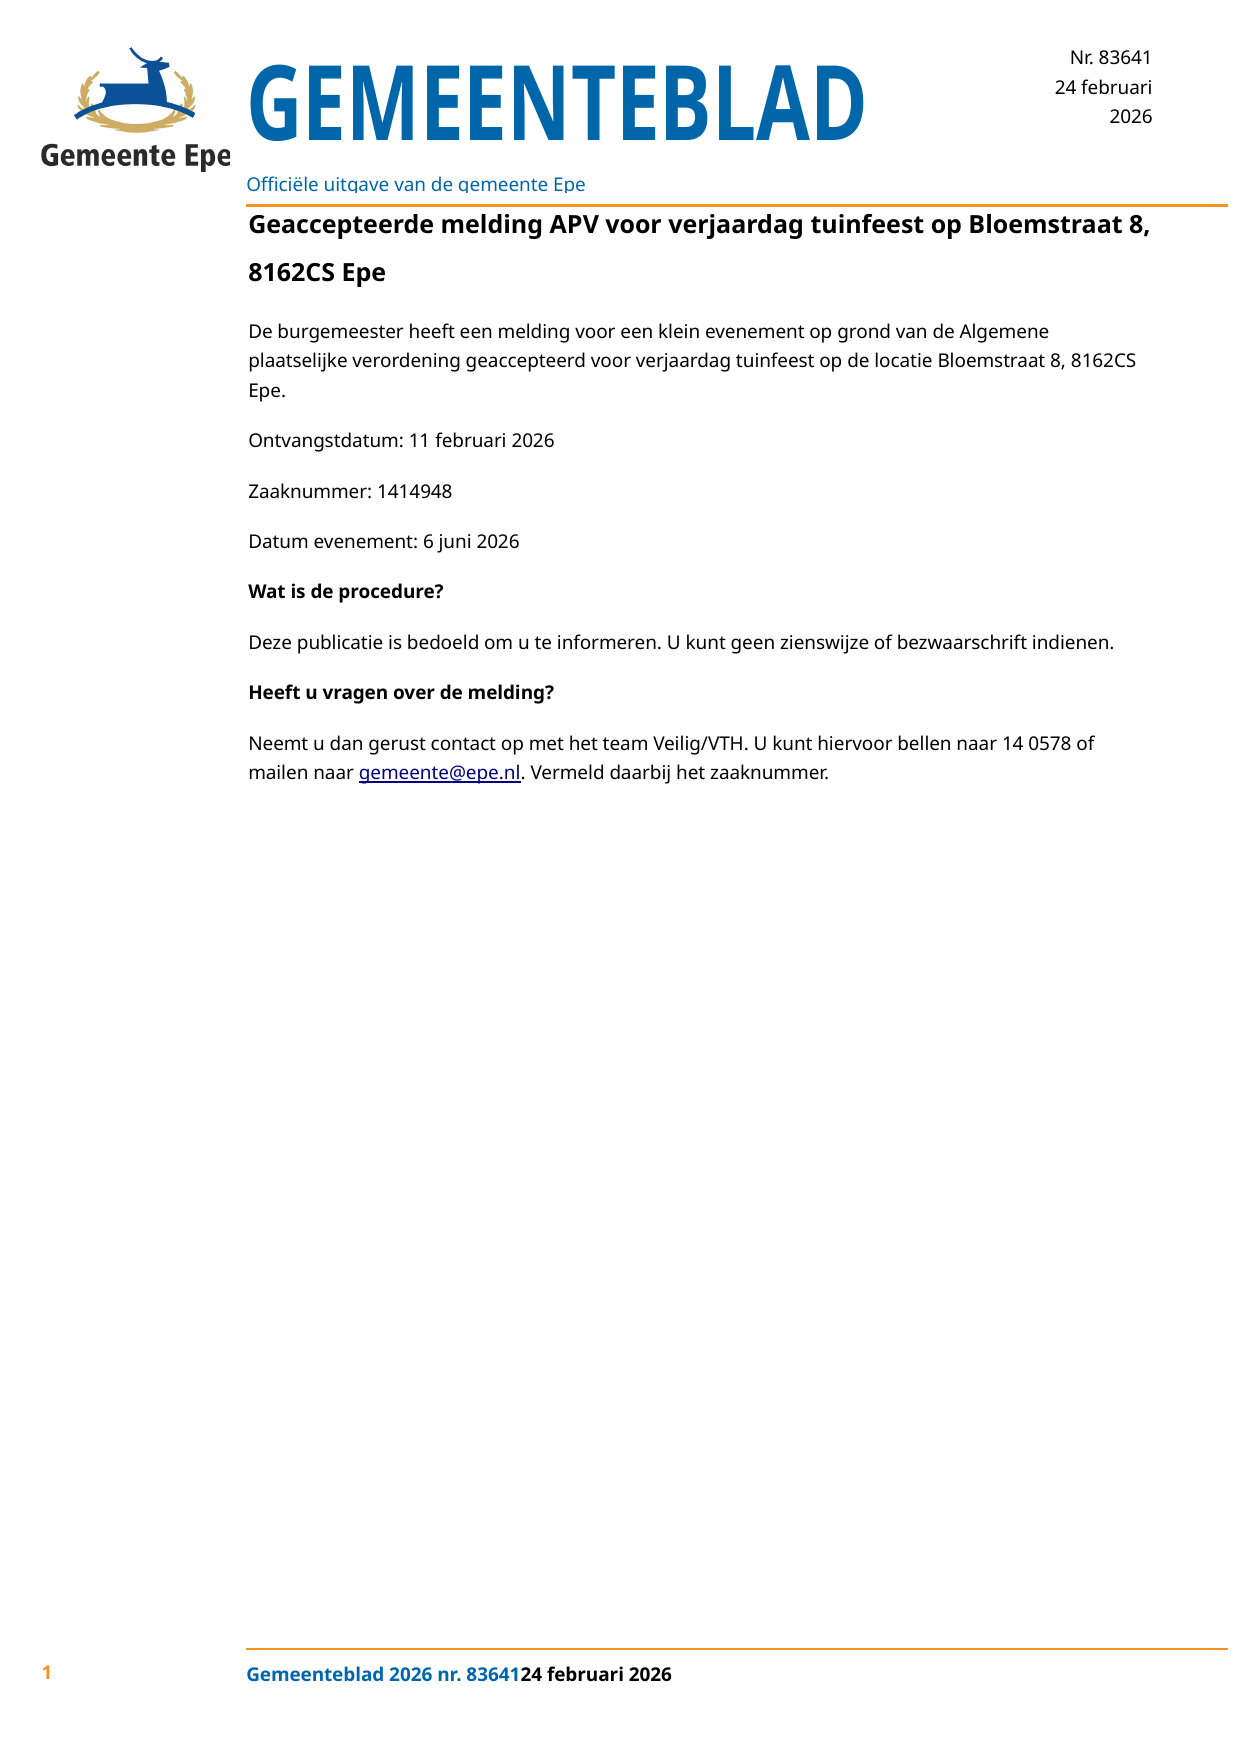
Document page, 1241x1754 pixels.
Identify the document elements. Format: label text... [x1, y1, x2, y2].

text Wat is de procedure? [248, 579, 1152, 604]
text Zaaknummer: 1414948 [248, 478, 1152, 504]
text Deze publicatie is bedoeld om u te informeren. U kunt geen zienswijze of bezwaarschrift indienen. [248, 629, 1152, 655]
text Geaccepteerde melding APV voor verjaardag tuinfeest op Bloemstraat 8, 8162CS Epe [248, 207, 1152, 288]
picture [41, 47, 231, 172]
text Neemt u dan gerust contact op met het team Veilig/VTH. U kunt hiervoor bellen naar 14 0578 of mailen naar gemeente@epe.nl. Vermeld daarbij het zaaknummer. [248, 730, 1152, 785]
text De burgemeester heeft een melding voor een klein evenement op grond van de Algemene plaatselijke verordening geaccepteerd voor verjaardag tuinfeest op de locatie Bloemstraat 8, 8162CS Epe. [248, 318, 1152, 403]
text Datum evenement: 6 juni 2026 [248, 528, 1152, 554]
text Heeft u vragen over de melding? [248, 679, 1152, 705]
text Ontvangstdatum: 11 februari 2026 [248, 427, 1152, 453]
